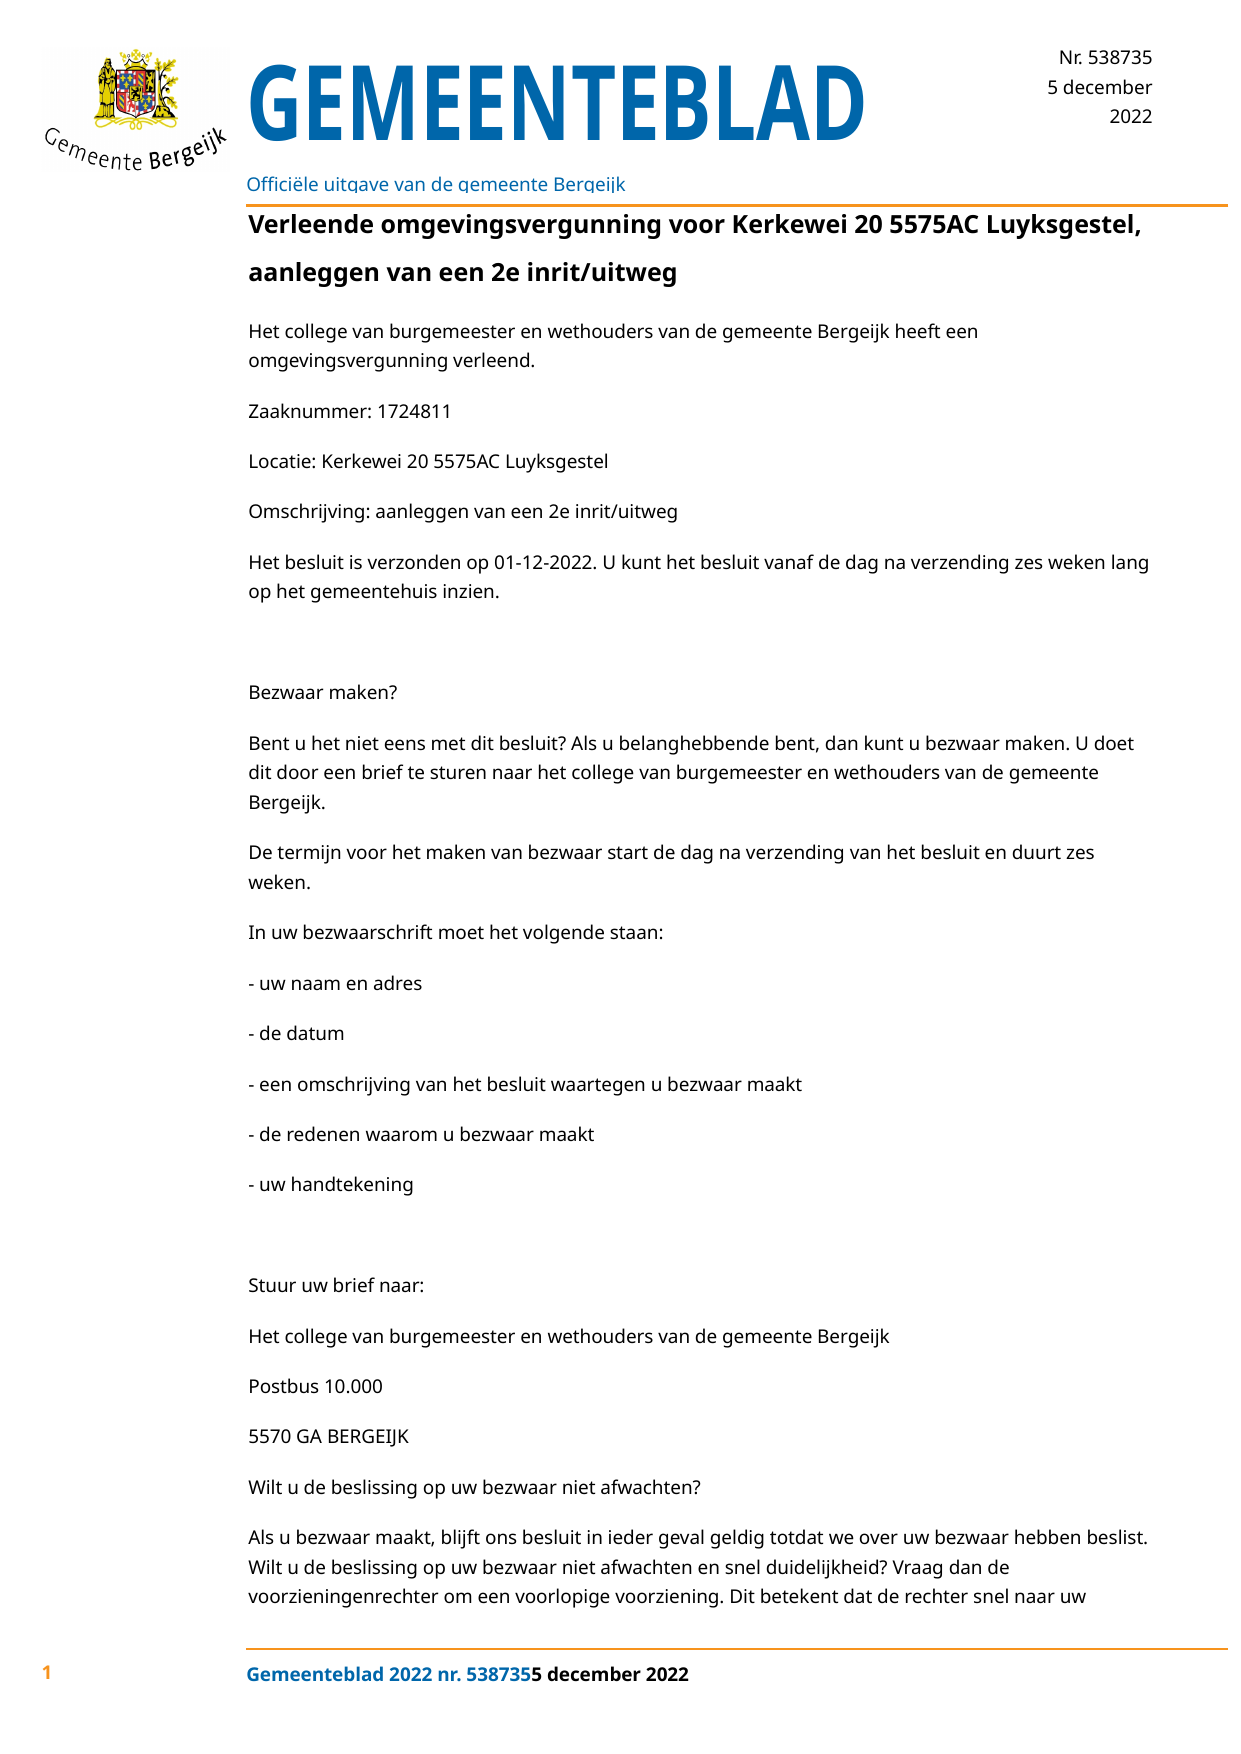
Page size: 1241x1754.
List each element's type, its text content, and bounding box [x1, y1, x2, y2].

text Bent u het niet eens met dit besluit? Als u belanghebbende bent, dan kunt u bezwaar maken. U doet dit door een brief te sturen naar het college van burgemeester en wethouders van de gemeente Bergeijk. [248, 730, 1152, 815]
text Verleende omgevingsvergunning voor Kerkewei 20 5575AC Luyksgestel, aanleggen van een 2e inrit/uitweg [248, 207, 1152, 288]
text - uw handtekening [248, 1172, 1152, 1197]
text Het college van burgemeester en wethouders van de gemeente Bergeijk heeft een omgevingsvergunning verleend. [248, 318, 1152, 373]
text - uw naam en adres [248, 970, 1152, 996]
text - de datum [248, 1020, 1152, 1046]
text 5570 GA BERGEIJK [248, 1424, 1152, 1449]
text Als u bezwaar maakt, blijft ons besluit in ieder geval geldig totdat we over uw bezwaar hebben beslist. Wilt u de beslissing op uw bezwaar niet afwachten en snel duidelijkheid? Vraag dan de voorzieningenrechter om een voorlopige voorziening. Dit betekent dat de rechter snel naar uw [248, 1524, 1152, 1609]
text Bezwaar maken? [248, 679, 1152, 705]
text Het besluit is verzonden op 01-12-2022. U kunt het besluit vanaf de dag na verzending zes weken lang op het gemeentehuis inzien. [248, 549, 1152, 604]
text In uw bezwaarschrift moet het volgende staan: [248, 919, 1152, 945]
text Locatie: Kerkewei 20 5575AC Luyksgestel [248, 448, 1152, 474]
text Omschrijving: aanleggen van een 2e inrit/uitweg [248, 499, 1152, 524]
text Postbus 10.000 [248, 1373, 1152, 1399]
text Stuur uw brief naar: [248, 1272, 1152, 1298]
text - een omschrijving van het besluit waartegen u bezwaar maakt [248, 1071, 1152, 1097]
text Wilt u de beslissing op uw bezwaar niet afwachten? [248, 1474, 1152, 1500]
text Het college van burgemeester en wethouders van de gemeente Bergeijk [248, 1323, 1152, 1349]
text - de redenen waarom u bezwaar maakt [248, 1121, 1152, 1147]
picture [41, 47, 231, 172]
text De termijn voor het maken van bezwaar start de dag na verzending van het besluit en duurt zes weken. [248, 839, 1152, 895]
text Zaaknummer: 1724811 [248, 398, 1152, 424]
